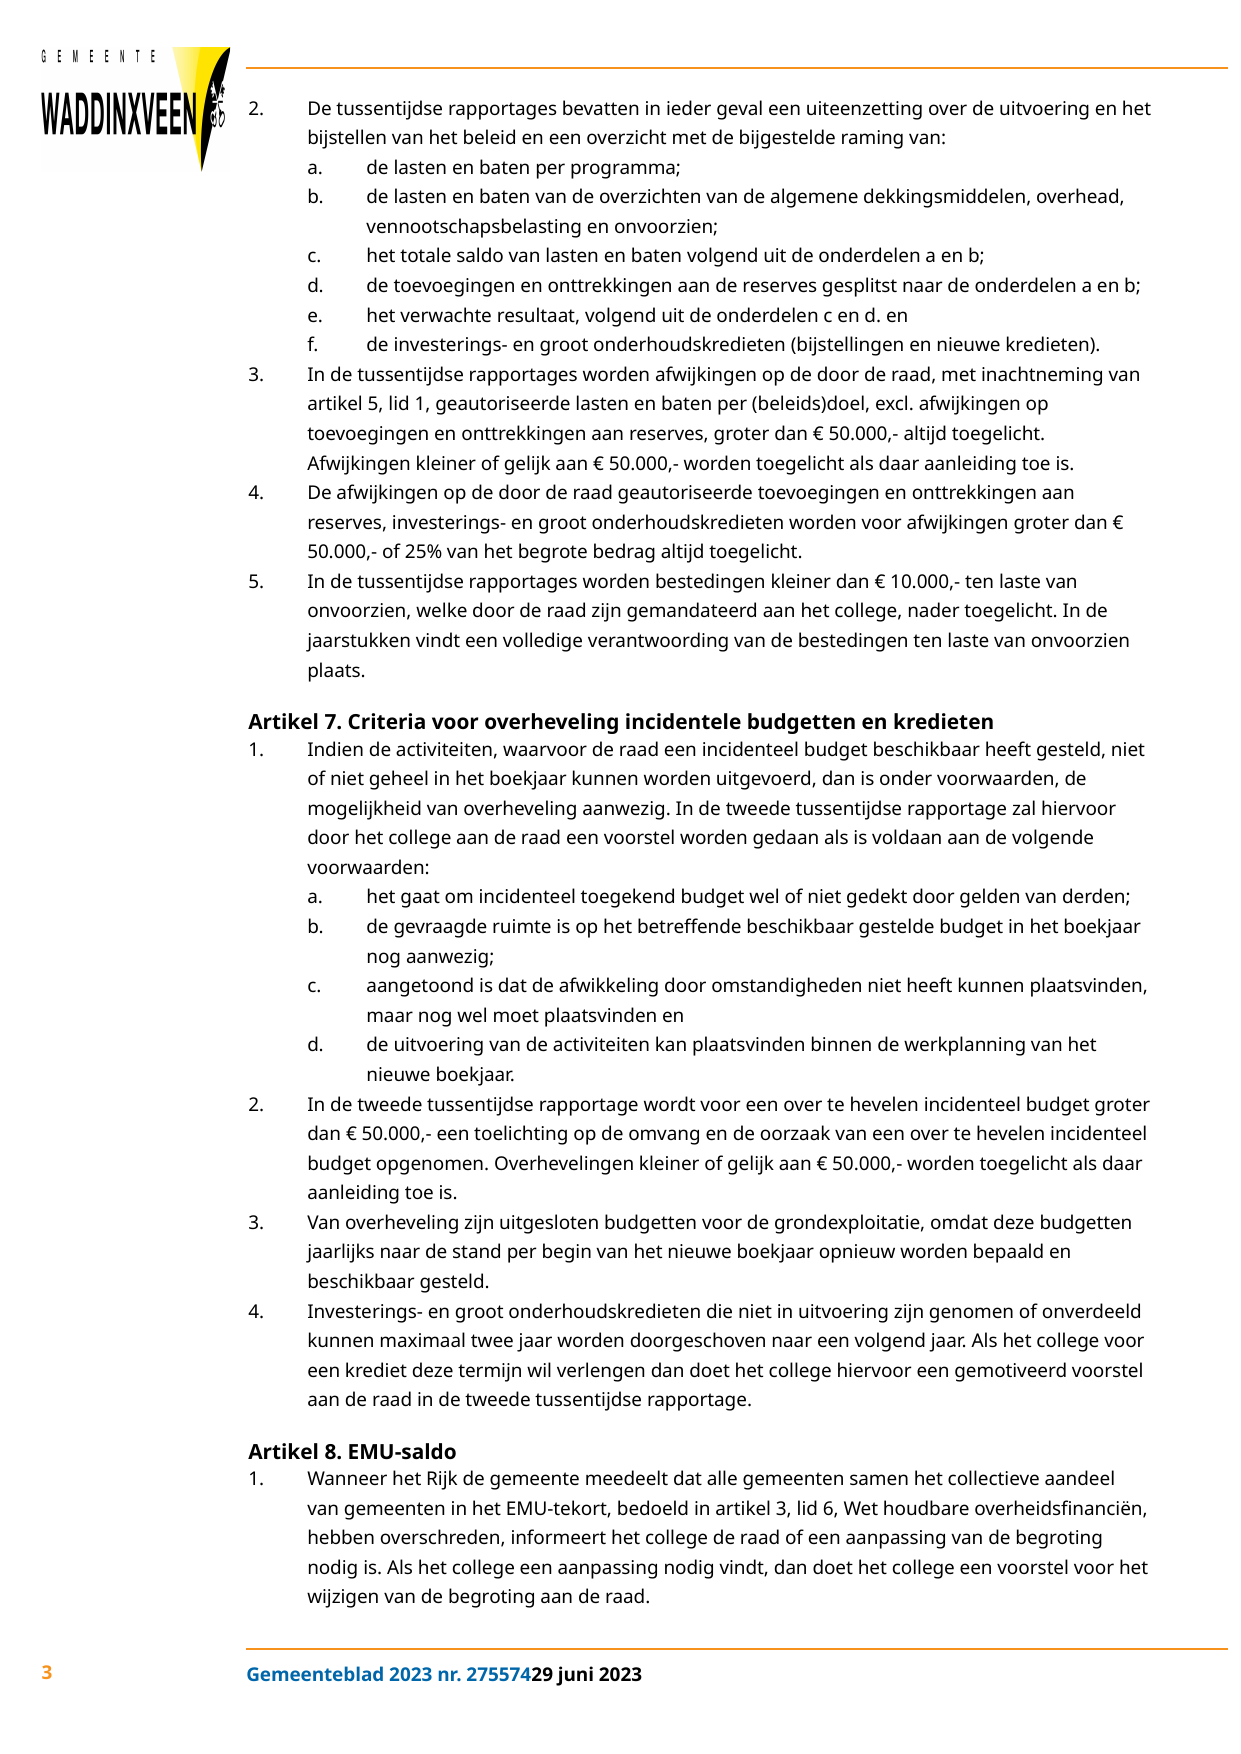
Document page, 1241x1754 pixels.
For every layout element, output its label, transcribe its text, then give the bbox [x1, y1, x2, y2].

list aangetoond is dat de afwikkeling door omstandigheden niet heeft kunnen plaatsvinden, maar nog wel moet plaatsvinden en [307, 972, 1152, 1028]
text Artikel 8. EMU-saldo [248, 1437, 1152, 1465]
list het gaat om incidenteel toegekend budget wel of niet gedekt door gelden van derden; [307, 884, 1152, 909]
list Van overheveling zijn uitgesloten budgetten voor de grondexploitatie, omdat deze budgetten jaarlijks naar de stand per begin van het nieuwe boekjaar opnieuw worden bepaald en beschikbaar gesteld. [248, 1209, 1152, 1294]
list Investerings- en groot onderhoudskredieten die niet in uitvoering zijn genomen of onverdeeld kunnen maximaal twee jaar worden doorgeschoven naar een volgend jaar. Als het college voor een krediet deze termijn wil verlengen dan doet het college hiervoor een gemotiveerd voorstel aan de raad in de tweede tussentijdse rapportage. [248, 1298, 1152, 1412]
list Wanneer het Rijk de gemeente meedeelt dat alle gemeenten samen het collectieve aandeel van gemeenten in het EMU-tekort, bedoeld in artikel 3, lid 6, Wet houdbare overheidsfinanciën, hebben overschreden, informeert het college de raad of een aanpassing van de begroting nodig is. Als het college een aanpassing nodig vindt, dan doet het college een voorstel voor het wijzigen van de begroting aan de raad. [248, 1465, 1152, 1609]
list In de tweede tussentijdse rapportage wordt voor een over te hevelen incidenteel budget groter dan € 50.000,- een toelichting op de omvang en de oorzaak van een over te hevelen incidenteel budget opgenomen. Overhevelingen kleiner of gelijk aan € 50.000,- worden toegelicht als daar aanleiding toe is. [248, 1091, 1152, 1205]
picture [41, 47, 231, 172]
list In de tussentijdse rapportages worden afwijkingen op de door de raad, met inachtneming van artikel 5, lid 1, geautoriseerde lasten en baten per (beleids)doel, excl. afwijkingen op toevoegingen en onttrekkingen aan reserves, groter dan € 50.000,- altijd toegelicht. Afwijkingen kleiner of gelijk aan € 50.000,- worden toegelicht als daar aanleiding toe is. [248, 361, 1152, 476]
list de investerings- en groot onderhoudskredieten (bijstellingen en nieuwe kredieten). [307, 331, 1152, 357]
list het totale saldo van lasten en baten volgend uit de onderdelen a en b; [307, 243, 1152, 268]
list Indien de activiteiten, waarvoor de raad een incidenteel budget beschikbaar heeft gesteld, niet of niet geheel in het boekjaar kunnen worden uitgevoerd, dan is onder voorwaarden, de mogelijkheid van overheveling aanwezig. In de tweede tussentijdse rapportage zal hiervoor door het college aan de raad een voorstel worden gedaan als is voldaan aan de volgende voorwaarden: [248, 736, 1152, 880]
list In de tussentijdse rapportages worden bestedingen kleiner dan € 10.000,- ten laste van onvoorzien, welke door de raad zijn gemandateerd aan het college, nader toegelicht. In de jaarstukken vindt een volledige verantwoording van de bestedingen ten laste van onvoorzien plaats. [248, 568, 1152, 683]
list de toevoegingen en onttrekkingen aan de reserves gesplitst naar de onderdelen a en b; [307, 272, 1152, 298]
list De afwijkingen op de door de raad geautoriseerde toevoegingen en onttrekkingen aan reserves, investerings- en groot onderhoudskredieten worden voor afwijkingen groter dan € 50.000,- of 25% van het begrote bedrag altijd toegelicht. [248, 479, 1152, 564]
text Artikel 7. Criteria voor overheveling incidentele budgetten en kredieten [248, 707, 1152, 736]
list de lasten en baten per programma; [307, 154, 1152, 180]
list De tussentijdse rapportages bevatten in ieder geval een uiteenzetting over de uitvoering en het bijstellen van het beleid en een overzicht met de bijgestelde raming van: [248, 95, 1152, 150]
list de gevraagde ruimte is op het betreffende beschikbaar gestelde budget in het boekjaar nog aanwezig; [307, 913, 1152, 968]
list de uitvoering van de activiteiten kan plaatsvinden binnen de werkplanning van het nieuwe boekjaar. [307, 1032, 1152, 1087]
list de lasten en baten van de overzichten van de algemene dekkingsmiddelen, overhead, vennootschapsbelasting en onvoorzien; [307, 183, 1152, 239]
list het verwachte resultaat, volgend uit de onderdelen c en d. en [307, 302, 1152, 328]
